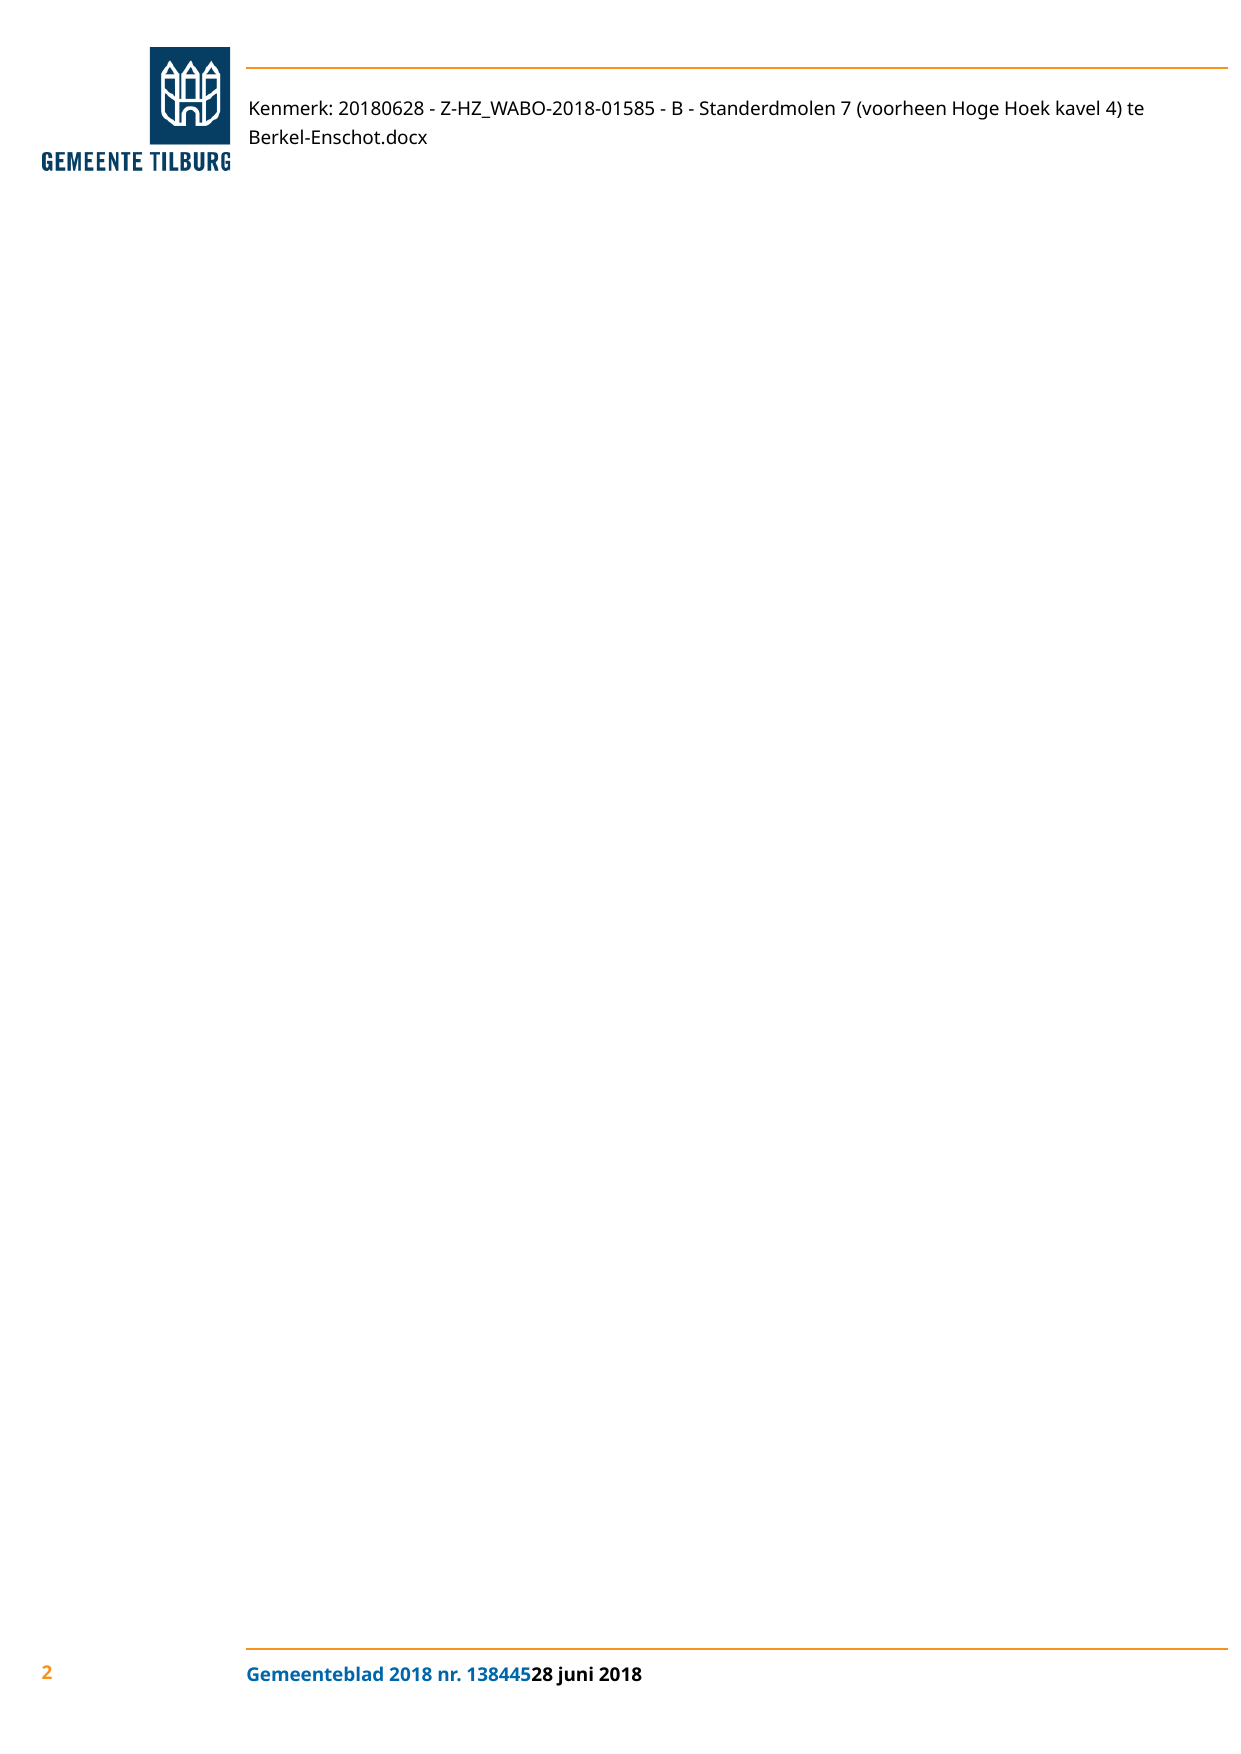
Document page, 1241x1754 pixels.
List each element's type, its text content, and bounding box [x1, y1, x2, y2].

text Kenmerk: 20180628 - Z-HZ_WABO-2018-01585 - B - Standerdmolen 7 (voorheen Hoge Hoek kavel 4) te Berkel-Enschot.docx [248, 95, 1152, 150]
picture [41, 47, 231, 172]
